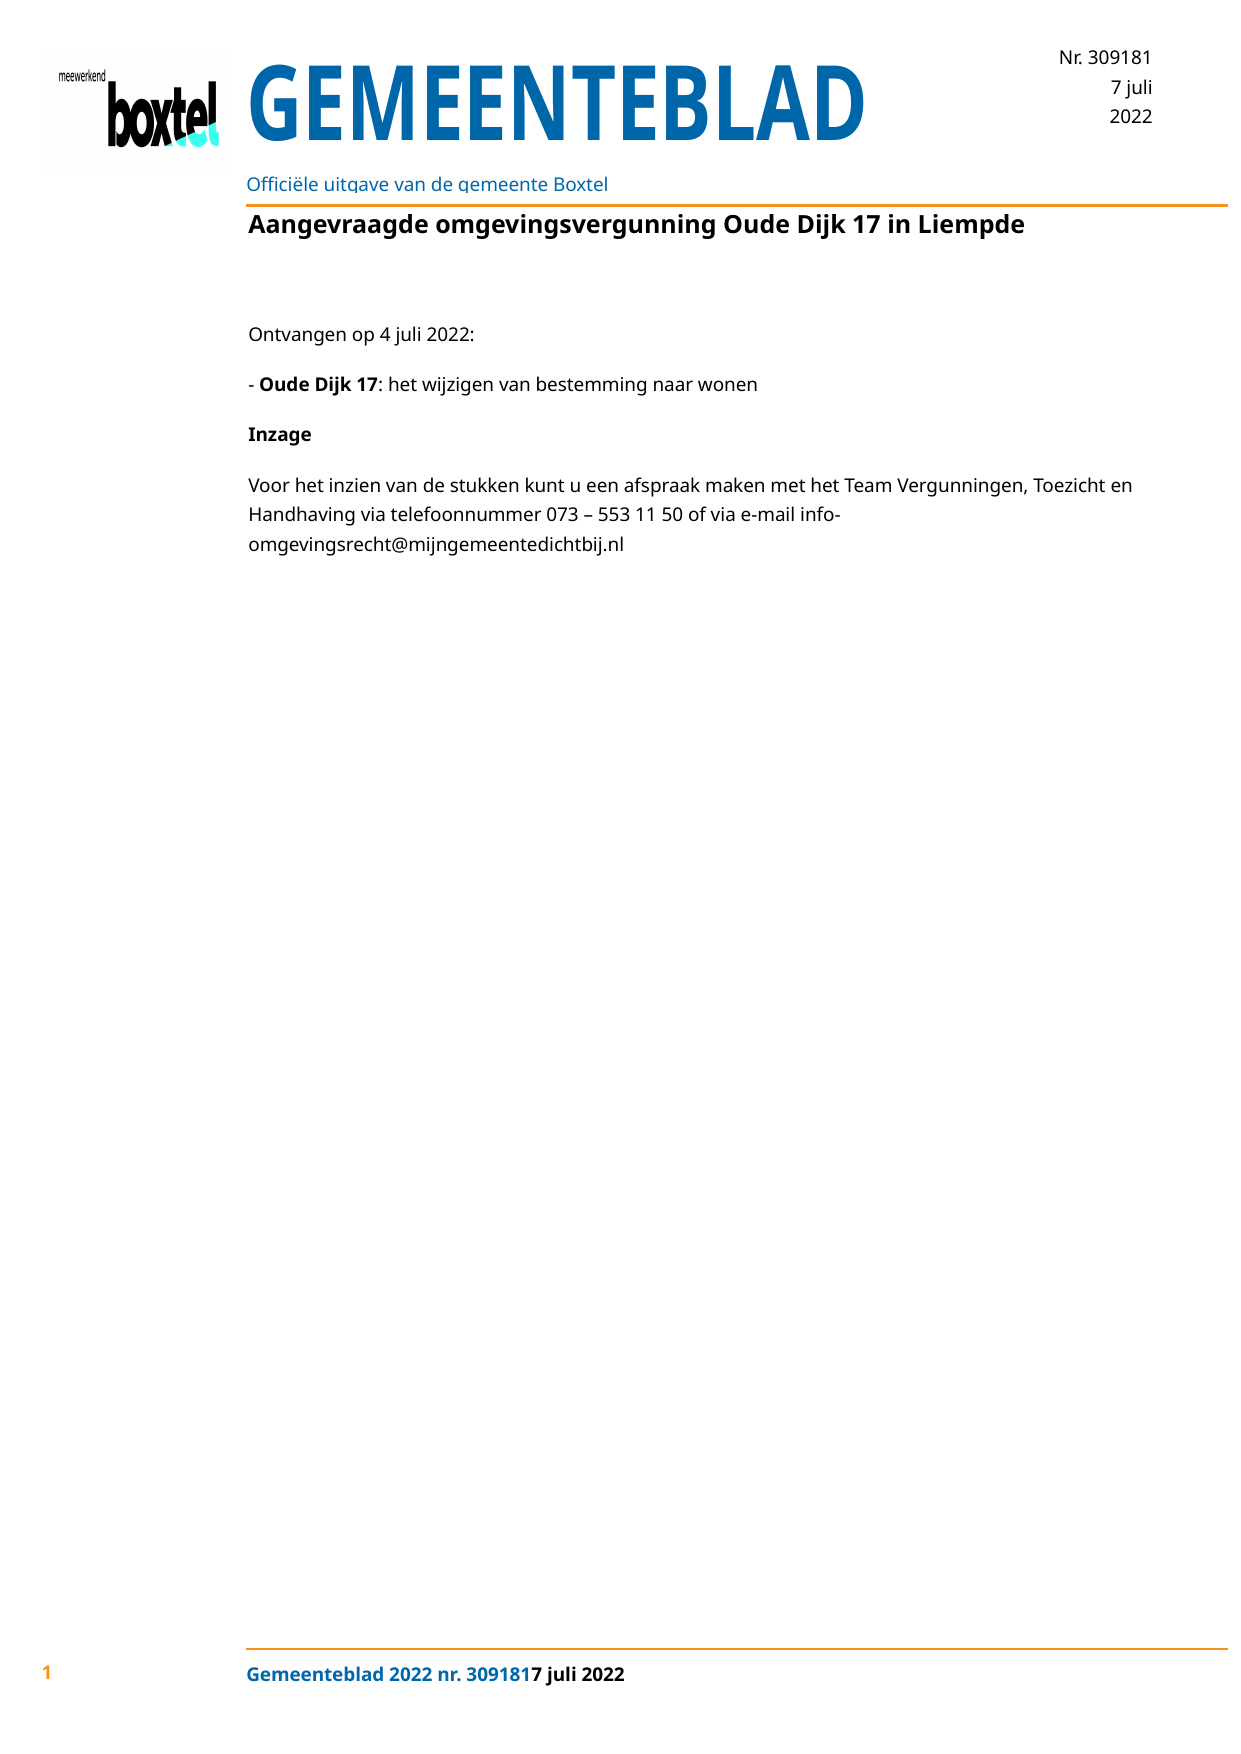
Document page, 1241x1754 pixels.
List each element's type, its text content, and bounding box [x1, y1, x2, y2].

text Ontvangen op 4 juli 2022: [248, 321, 1152, 346]
picture [41, 47, 231, 172]
text - Oude Dijk 17: het wijzigen van bestemming naar wonen [248, 371, 1152, 397]
text Voor het inzien van de stukken kunt u een afspraak maken met het Team Vergunningen, Toezicht en Handhaving via telefoonnummer 073 – 553 11 50 of via e-mail info-omgevingsrecht@mijngemeentedichtbij.nl [248, 472, 1152, 557]
text Aangevraagde omgevingsvergunning Oude Dijk 17 in Liempde [248, 207, 1152, 241]
text Inzage [248, 422, 1152, 447]
